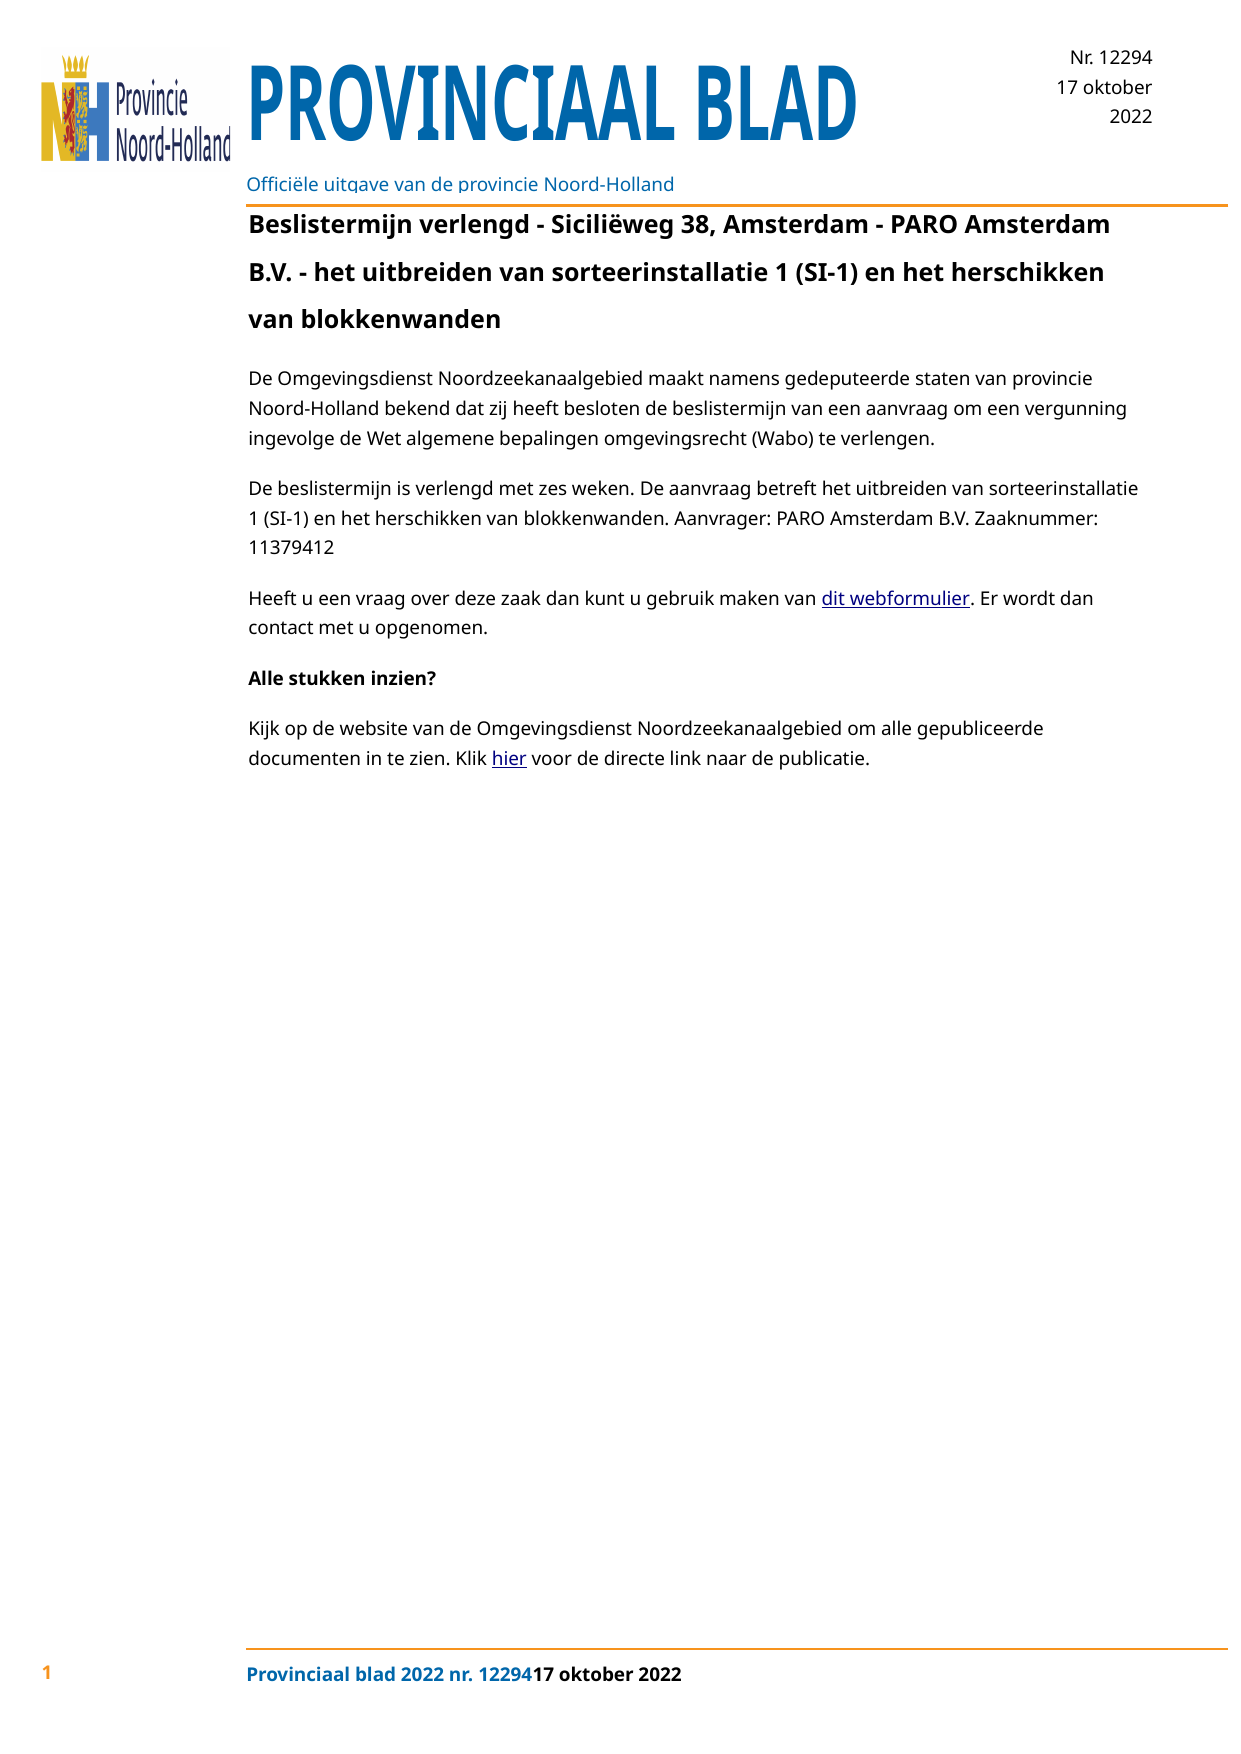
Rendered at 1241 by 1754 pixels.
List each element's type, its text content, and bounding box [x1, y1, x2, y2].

text Beslistermijn verlengd - Siciliëweg 38, Amsterdam - PARO Amsterdam B.V. - het uitbreiden van sorteerinstallatie 1 (SI-1) en het herschikken van blokkenwanden [248, 207, 1152, 336]
text Alle stukken inzien? [248, 665, 1152, 690]
text De beslistermijn is verlengd met zes weken. De aanvraag betreft het uitbreiden van sorteerinstallatie 1 (SI-1) en het herschikken van blokkenwanden. Aanvrager: PARO Amsterdam B.V. Zaaknummer: 11379412 [248, 475, 1152, 560]
text Kijk op de website van de Omgevingsdienst Noordzeekanaalgebied om alle gepubliceerde documenten in te zien. Klik hier voor de directe link naar de publicatie. [248, 715, 1152, 770]
text Heeft u een vraag over deze zaak dan kunt u gebruik maken van dit webformulier. Er wordt dan contact met u opgenomen. [248, 585, 1152, 640]
picture [41, 47, 231, 172]
text De Omgevingsdienst Noordzeekanaalgebied maakt namens gedeputeerde staten van provincie Noord-Holland bekend dat zij heeft besloten de beslistermijn van een aanvraag om een vergunning ingevolge de Wet algemene bepalingen omgevingsrecht (Wabo) te verlengen. [248, 366, 1152, 450]
